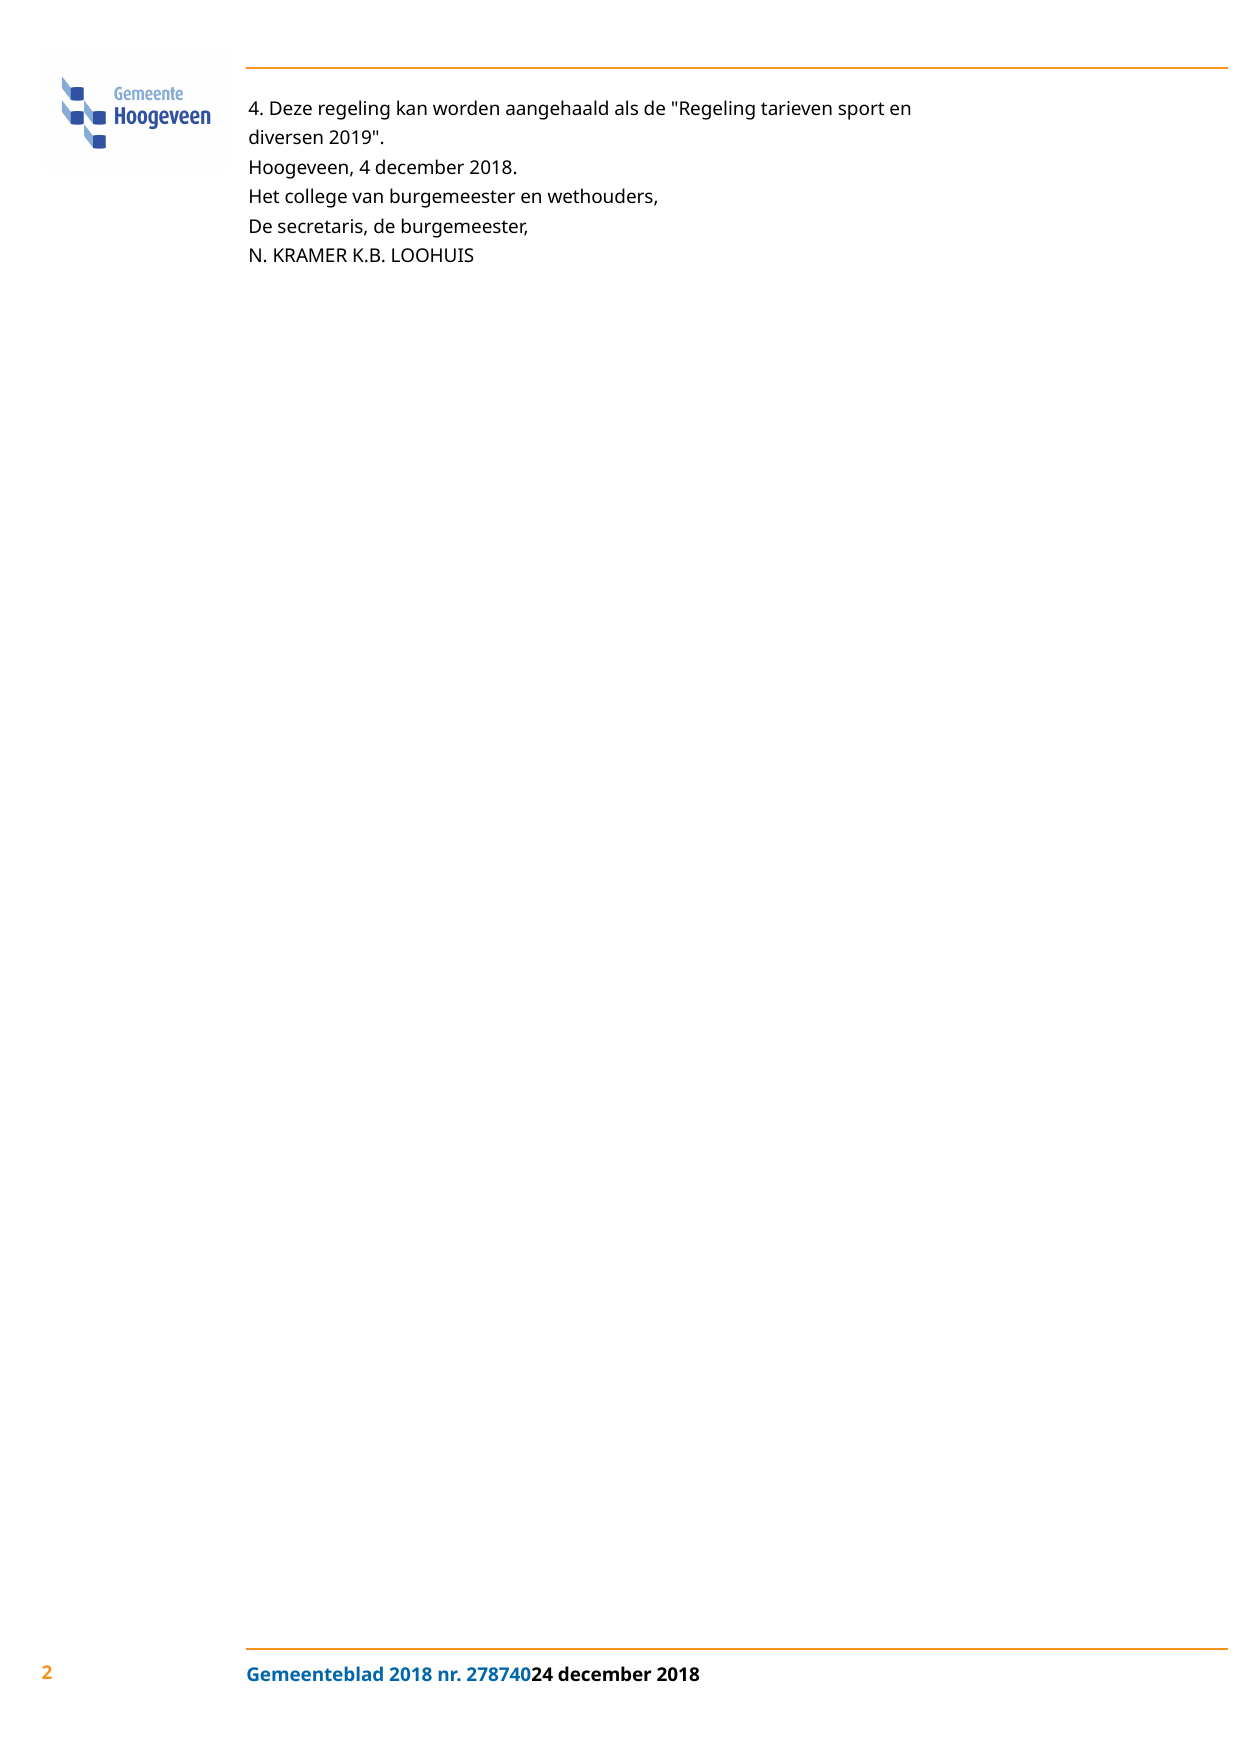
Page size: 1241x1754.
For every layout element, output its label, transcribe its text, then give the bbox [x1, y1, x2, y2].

text Het college van burgemeester en wethouders, [248, 183, 1152, 209]
text diversen 2019". [248, 124, 1152, 150]
text De secretaris, de burgemeester, [248, 213, 1152, 239]
text N. KRAMER K.B. LOOHUIS [248, 243, 1152, 268]
picture [41, 47, 231, 172]
text Hoogeveen, 4 december 2018. [248, 154, 1152, 180]
text 4. Deze regeling kan worden aangehaald als de "Regeling tarieven sport en [248, 95, 1152, 121]
